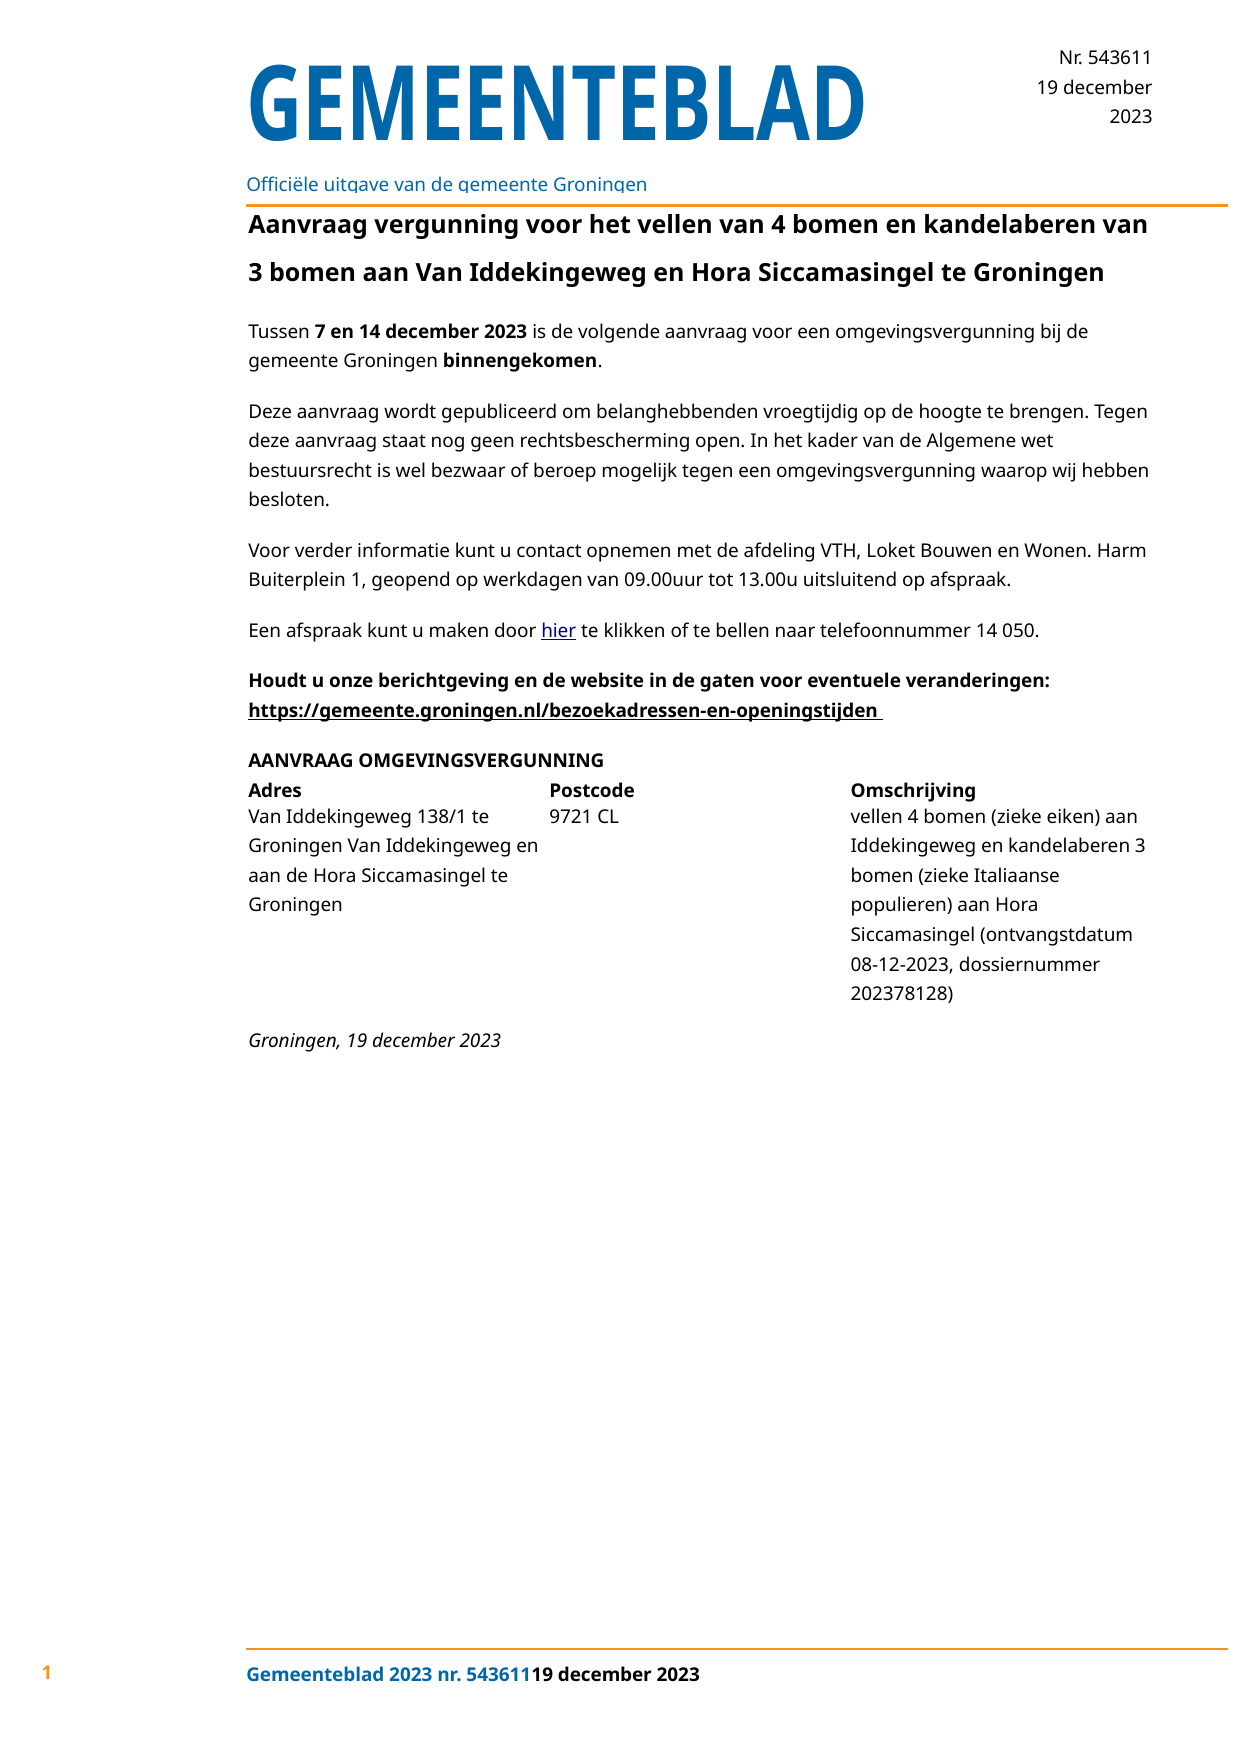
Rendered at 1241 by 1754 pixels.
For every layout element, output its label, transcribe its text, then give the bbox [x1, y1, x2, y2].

text Aanvraag vergunning voor het vellen van 4 bomen en kandelaberen van 3 bomen aan Van Iddekingeweg en Hora Siccamasingel te Groningen [248, 207, 1152, 288]
text AANVRAAG OMGEVINGSVERGUNNING [248, 747, 1152, 773]
text Deze aanvraag wordt gepubliceerd om belanghebbenden vroegtijdig op de hoogte te brengen. Tegen deze aanvraag staat nog geen rechtsbescherming open. In het kader van de Algemene wet bestuursrecht is wel bezwaar of beroep mogelijk tegen een omgevingsvergunning waarop wij hebben besloten. [248, 398, 1152, 512]
table_header Omschrijving [850, 777, 1152, 803]
table_cell vellen 4 bomen (zieke eiken) aan Iddekingeweg en kandelaberen 3 bomen (zieke Italiaanse populieren) aan Hora Siccamasingel (ontvangstdatum 08-12-2023, dossiernummer 202378128) [850, 803, 1152, 1006]
table_cell Van Iddekingeweg 138/1 te Groningen Van Iddekingeweg en aan de Hora Siccamasingel te Groningen [248, 803, 549, 1006]
table_header Adres [248, 777, 549, 803]
table_header Postcode [549, 777, 850, 803]
text Een afspraak kunt u maken door hier te klikken of te bellen naar telefoonnummer 14 050. [248, 617, 1152, 643]
text Voor verder informatie kunt u contact opnemen met de afdeling VTH, Loket Bouwen en Wonen. Harm Buiterplein 1, geopend op werkdagen van 09.00uur tot 13.00u uitsluitend op afspraak. [248, 537, 1152, 592]
text Groningen, 19 december 2023 [248, 1028, 1152, 1053]
picture [41, 47, 231, 172]
text Tussen 7 en 14 december 2023 is de volgende aanvraag voor een omgevingsvergunning bij de gemeente Groningen binnengekomen. [248, 318, 1152, 373]
table_cell 9721 CL [549, 803, 850, 1006]
text Houdt u onze berichtgeving en de website in de gaten voor eventuele veranderingen: https://gemeente.groningen.nl/bezoekadressen-en-openingstijden [248, 667, 1152, 723]
